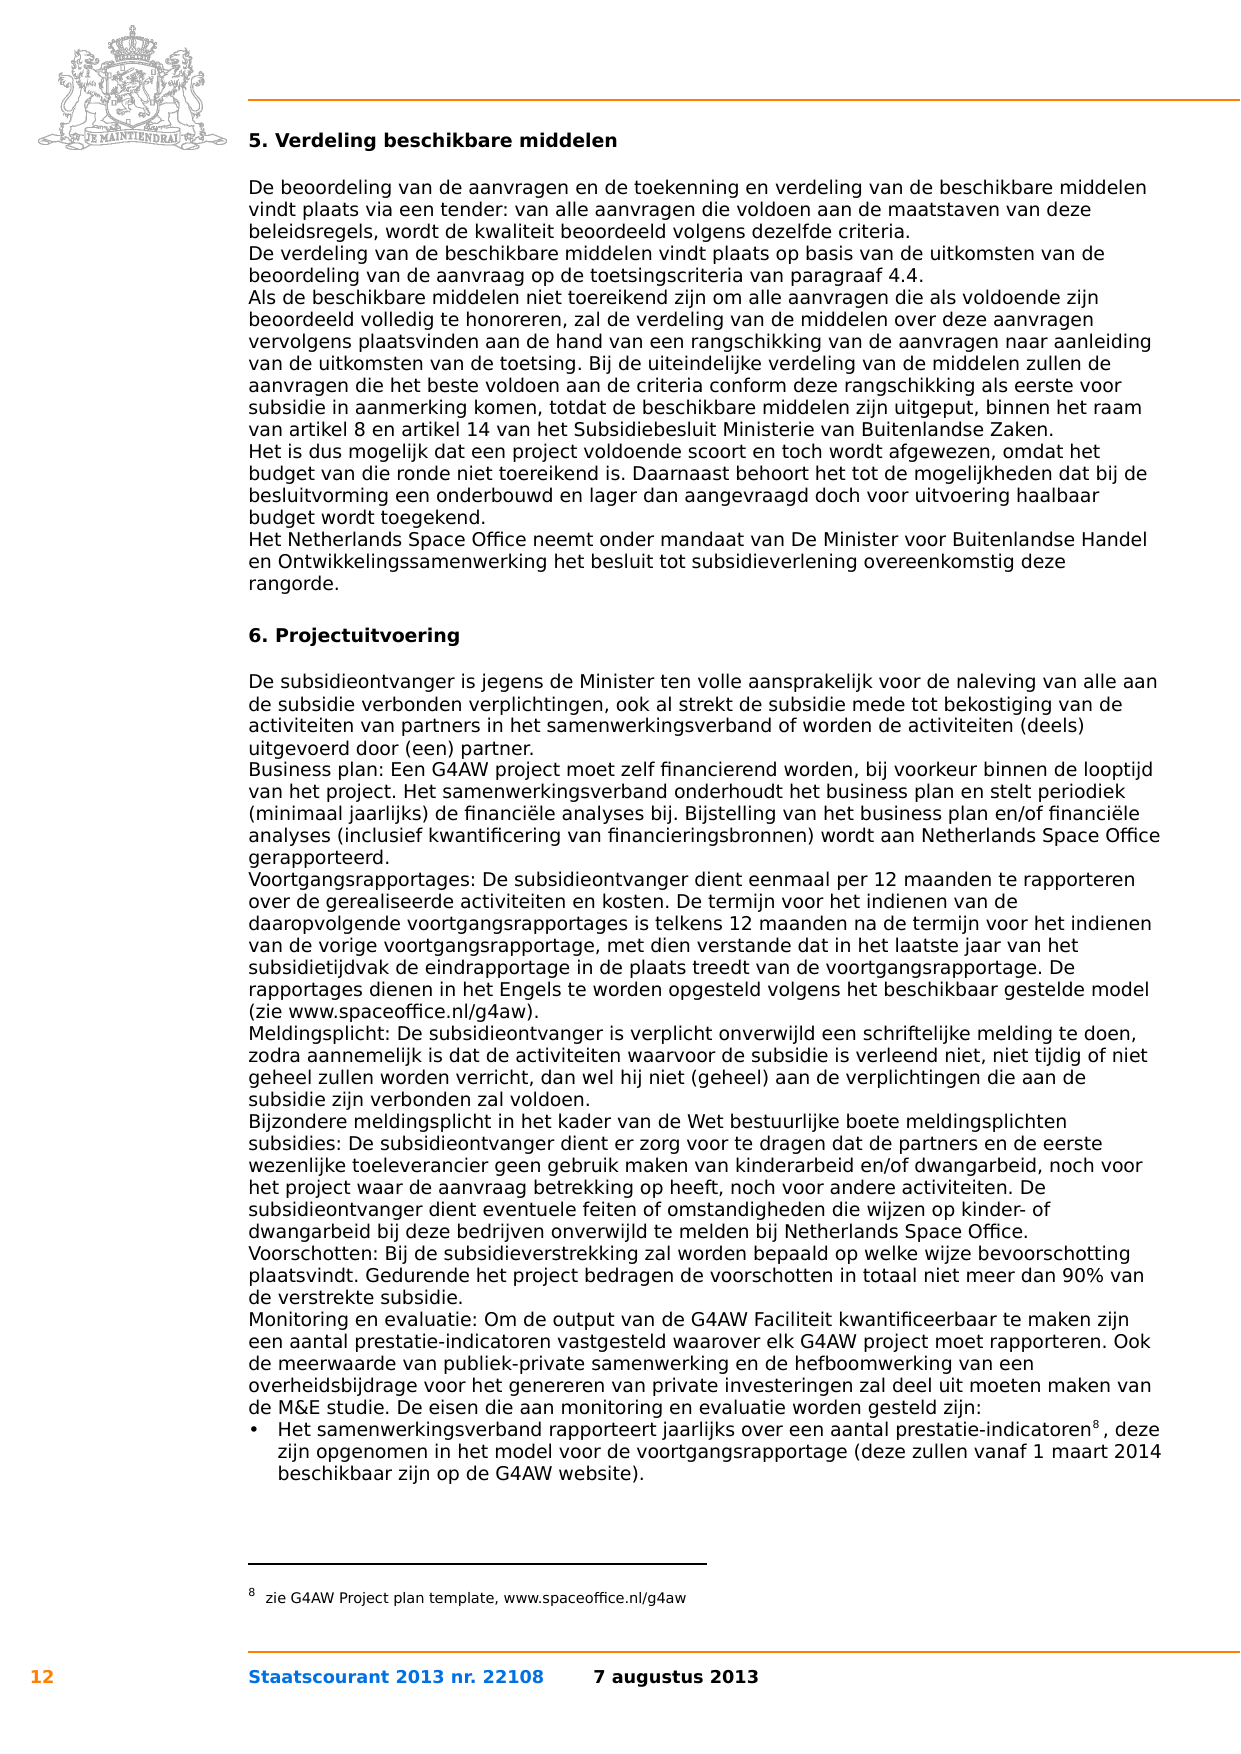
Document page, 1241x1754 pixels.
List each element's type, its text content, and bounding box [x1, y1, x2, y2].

text Monitoring en evaluatie: Om de output van de G4AW Faciliteit kwantificeerbaar te maken zijn een aantal prestatie-indicatoren vastgesteld waarover elk G4AW project moet rapporteren. Ook de meerwaarde van publiek-private samenwerking en de hefboomwerking van een overheidsbijdrage voor het genereren van private investeringen zal deel uit moeten maken van de M&E studie. De eisen die aan monitoring en evaluatie worden gesteld zijn: [248, 1309, 1163, 1419]
subtitle 6. Projectuitvoering [248, 624, 1163, 646]
subtitle 5. Verdeling beschikbare middelen [248, 130, 1163, 152]
picture [38, 25, 227, 150]
text Business plan: Een G4AW project moet zelf financierend worden, bij voorkeur binnen de looptijd van het project. Het samenwerkingsverband onderhoudt het business plan en stelt periodiek (minimaal jaarlijks) de financiële analyses bij. Bijstelling van het business plan en/of financiële analyses (inclusief kwantificering van financieringsbronnen) wordt aan Netherlands Space Office gerapporteerd. [248, 759, 1163, 869]
text Het is dus mogelijk dat een project voldoende scoort en toch wordt afgewezen, omdat het budget van die ronde niet toereikend is. Daarnaast behoort het tot de mogelijkheden dat bij de besluitvorming een onderbouwd en lager dan aangevraagd doch voor uitvoering haalbaar budget wordt toegekend. [248, 441, 1163, 528]
text zie G4AW Project plan template, www.spaceoffice.nl/g4aw [248, 1586, 1163, 1608]
text Het Netherlands Space Office neemt onder mandaat van De Minister voor Buitenlandse Handel en Ontwikkelingssamenwerking het besluit tot subsidieverlening overeenkomstig deze rangorde. [248, 528, 1163, 594]
text Als de beschikbare middelen niet toereikend zijn om alle aanvragen die als voldoende zijn beoordeeld volledig te honoreren, zal de verdeling van de middelen over deze aanvragen vervolgens plaatsvinden aan de hand van een rangschikking van de aanvragen naar aanleiding van de uitkomsten van de toetsing. Bij de uiteindelijke verdeling van de middelen zullen de aanvragen die het beste voldoen aan de criteria conform deze rangschikking als eerste voor subsidie in aanmerking komen, totdat de beschikbare middelen zijn uitgeput, binnen het raam van artikel 8 en artikel 14 van het Subsidiebesluit Ministerie van Buitenlandse Zaken. [248, 287, 1163, 441]
text De subsidieontvanger is jegens de Minister ten volle aansprakelijk voor de naleving van alle aan de subsidie verbonden verplichtingen, ook al strekt de subsidie mede tot bekostiging van de activiteiten van partners in het samenwerkingsverband of worden de activiteiten (deels) uitgevoerd door (een) partner. [248, 671, 1163, 759]
text Voortgangsrapportages: De subsidieontvanger dient eenmaal per 12 maanden te rapporteren over de gerealiseerde activiteiten en kosten. De termijn voor het indienen van de daaropvolgende voortgangsrapportages is telkens 12 maanden na de termijn voor het indienen van de vorige voortgangsrapportage, met dien verstande dat in het laatste jaar van het subsidietijdvak de eindrapportage in de plaats treedt van de voortgangsrapportage. De rapportages dienen in het Engels te worden opgesteld volgens het beschikbaar gestelde model (zie www.spaceoffice.nl/g4aw). [248, 869, 1163, 1023]
text Meldingsplicht: De subsidieontvanger is verplicht onverwijld een schriftelijke melding te doen, zodra aannemelijk is dat de activiteiten waarvoor de subsidie is verleend niet, niet tijdig of niet geheel zullen worden verricht, dan wel hij niet (geheel) aan de verplichtingen die aan de subsidie zijn verbonden zal voldoen. [248, 1023, 1163, 1111]
text De beoordeling van de aanvragen en de toekenning en verdeling van de beschikbare middelen vindt plaats via een tender: van alle aanvragen die voldoen aan de maatstaven van deze beleidsregels, wordt de kwaliteit beoordeeld volgens dezelfde criteria. [248, 177, 1163, 243]
text De verdeling van de beschikbare middelen vindt plaats op basis van de uitkomsten van de beoordeling van de aanvraag op de toetsingscriteria van paragraaf 4.4. [248, 243, 1163, 287]
text Bijzondere meldingsplicht in het kader van de Wet bestuurlijke boete meldingsplichten subsidies: De subsidieontvanger dient er zorg voor te dragen dat de partners en de eerste wezenlijke toeleverancier geen gebruik maken van kinderarbeid en/of dwangarbeid, noch voor het project waar de aanvraag betrekking op heeft, noch voor andere activiteiten. De subsidieontvanger dient eventuele feiten of omstandigheden die wijzen op kinder- of dwangarbeid bij deze bedrijven onverwijld te melden bij Netherlands Space Office. [248, 1111, 1163, 1243]
text Voorschotten: Bij de subsidieverstrekking zal worden bepaald op welke wijze bevoorschotting plaatsvindt. Gedurende het project bedragen de voorschotten in totaal niet meer dan 90% van de verstrekte subsidie. [248, 1243, 1163, 1309]
text • Het samenwerkingsverband rapporteert jaarlijks over een aantal prestatie-indicatoren, deze zijn opgenomen in het model voor de voortgangsrapportage (deze zullen vanaf 1 maart 2014 beschikbaar zijn op de G4AW website). [248, 1419, 1163, 1485]
